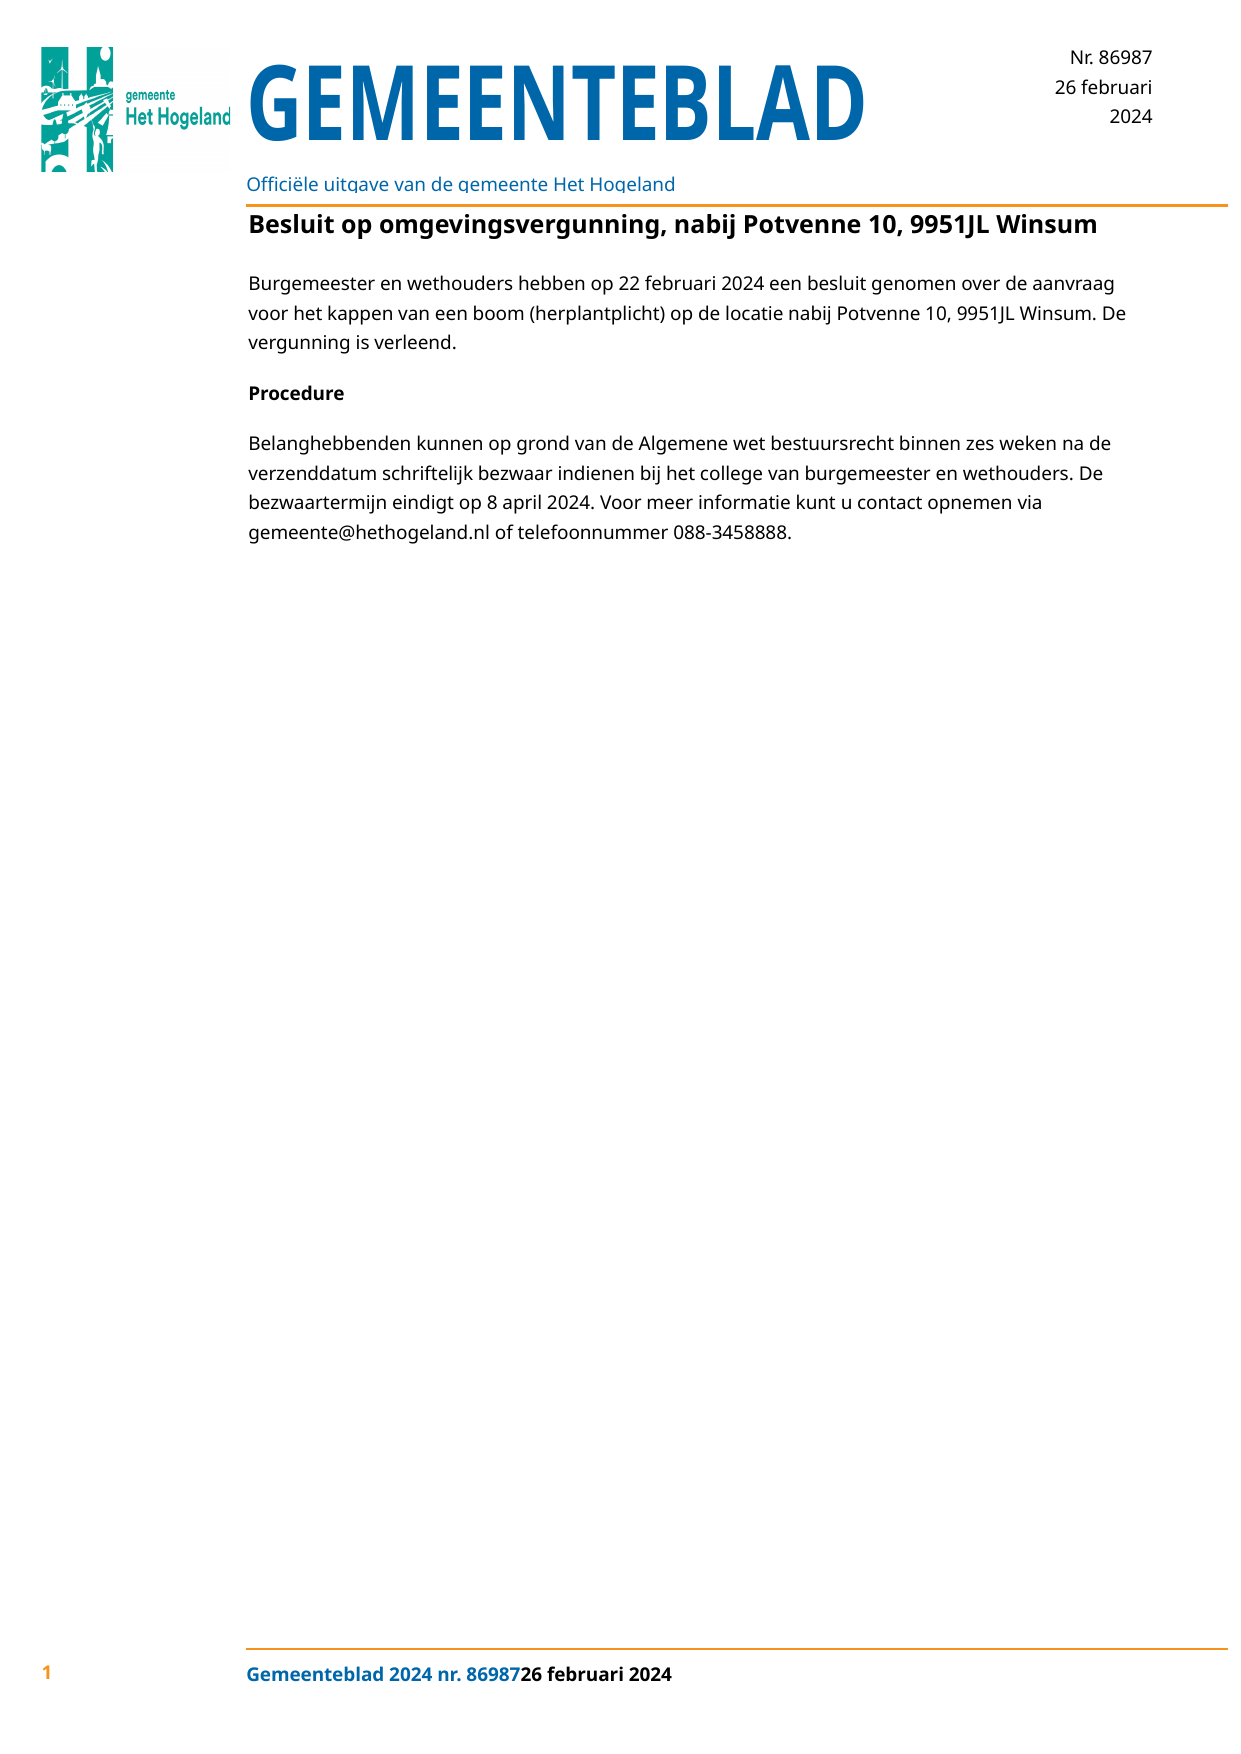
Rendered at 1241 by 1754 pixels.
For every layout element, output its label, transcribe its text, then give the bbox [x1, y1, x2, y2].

text Besluit op omgevingsvergunning, nabij Potvenne 10, 9951JL Winsum [248, 207, 1152, 241]
text Belanghebbenden kunnen op grond van de Algemene wet bestuursrecht binnen zes weken na de verzenddatum schriftelijk bezwaar indienen bij het college van burgemeester en wethouders. De bezwaartermijn eindigt op 8 april 2024. Voor meer informatie kunt u contact opnemen via gemeente@hethogeland.nl of telefoonnummer 088-3458888. [248, 430, 1152, 545]
text Burgemeester en wethouders hebben op 22 februari 2024 een besluit genomen over de aanvraag voor het kappen van een boom (herplantplicht) op de locatie nabij Potvenne 10, 9951JL Winsum. De vergunning is verleend. [248, 270, 1152, 355]
picture [41, 47, 231, 172]
text Procedure [248, 380, 1152, 406]
